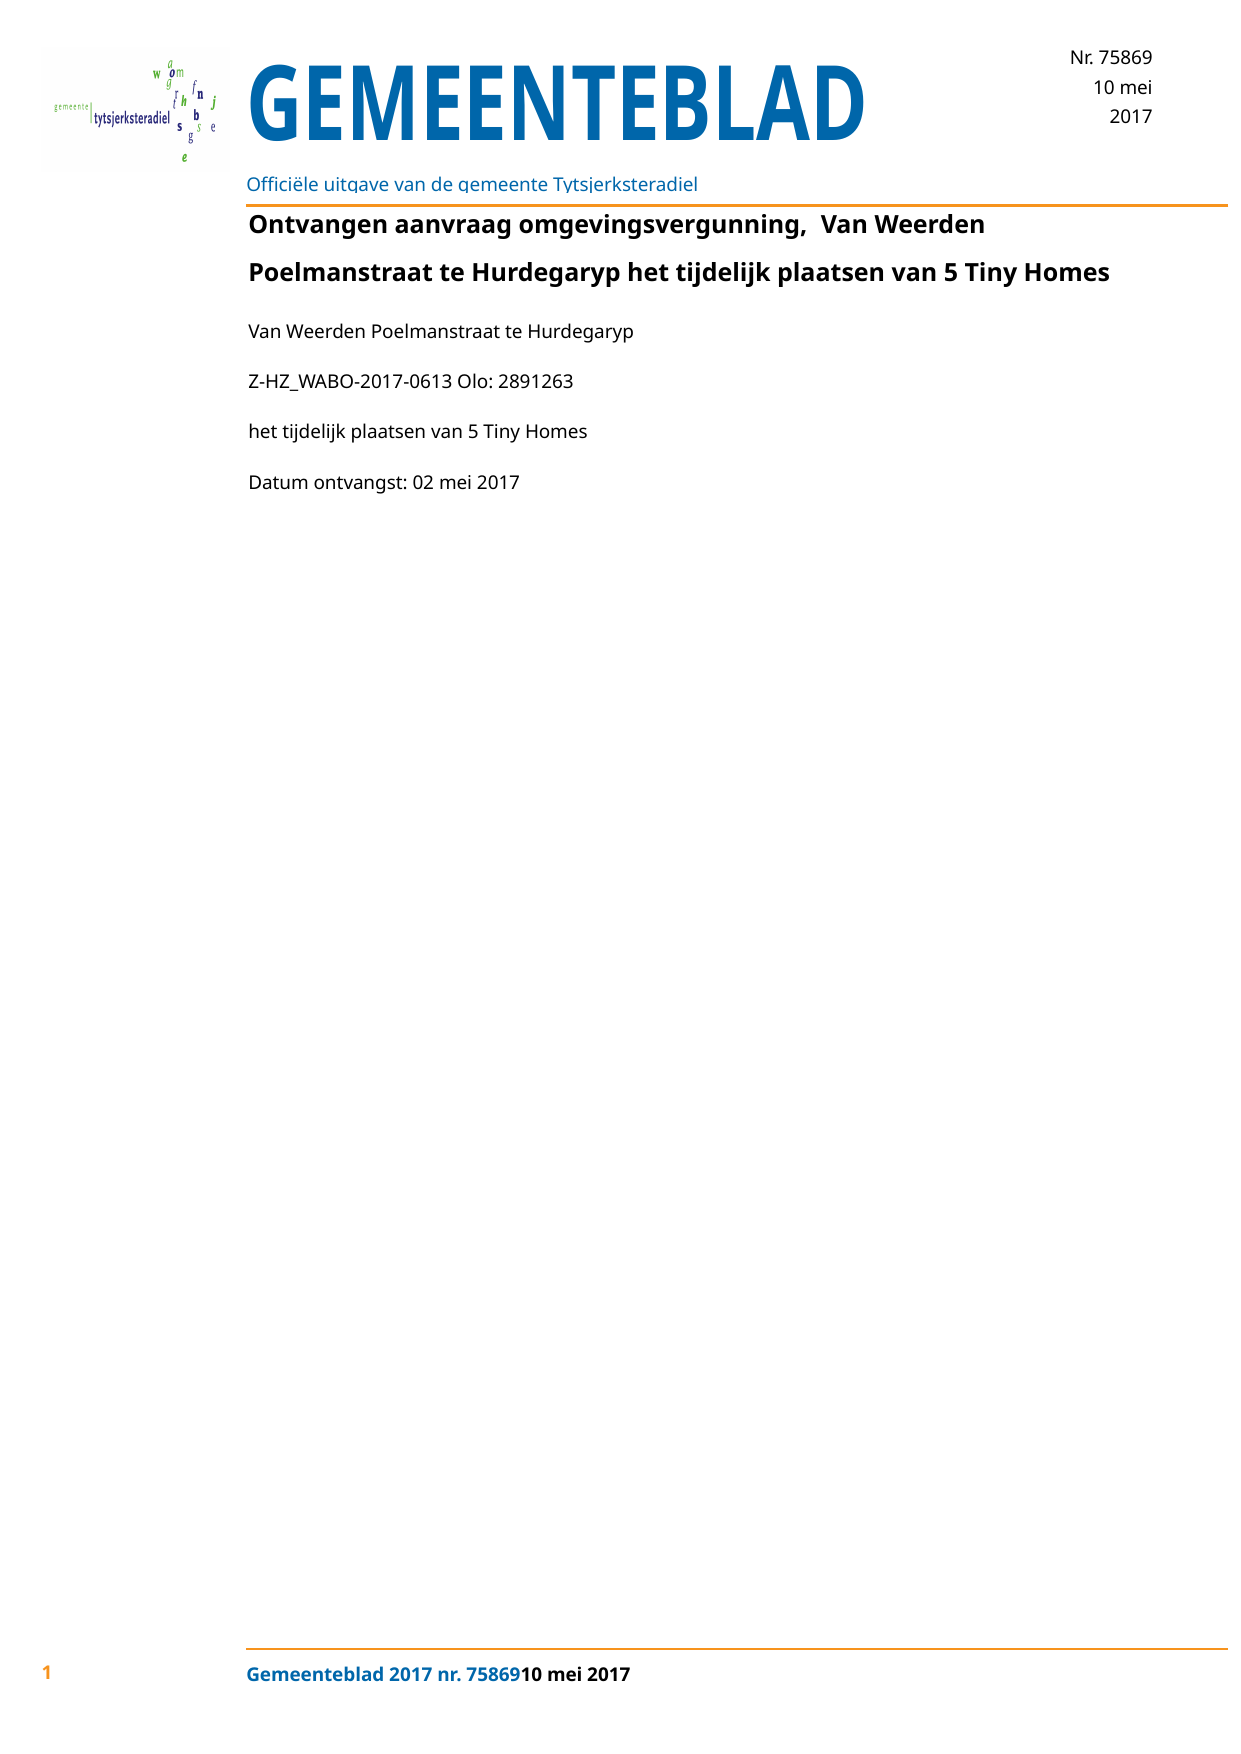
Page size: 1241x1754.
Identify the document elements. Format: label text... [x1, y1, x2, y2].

text Z-HZ_WABO-2017-0613 Olo: 2891263 [248, 368, 1152, 394]
text Ontvangen aanvraag omgevingsvergunning, Van Weerden Poelmanstraat te Hurdegaryp het tijdelijk plaatsen van 5 Tiny Homes [248, 207, 1152, 288]
picture [41, 47, 231, 172]
text Van Weerden Poelmanstraat te Hurdegaryp [248, 318, 1152, 344]
text Datum ontvangst: 02 mei 2017 [248, 469, 1152, 495]
text het tijdelijk plaatsen van 5 Tiny Homes [248, 419, 1152, 444]
